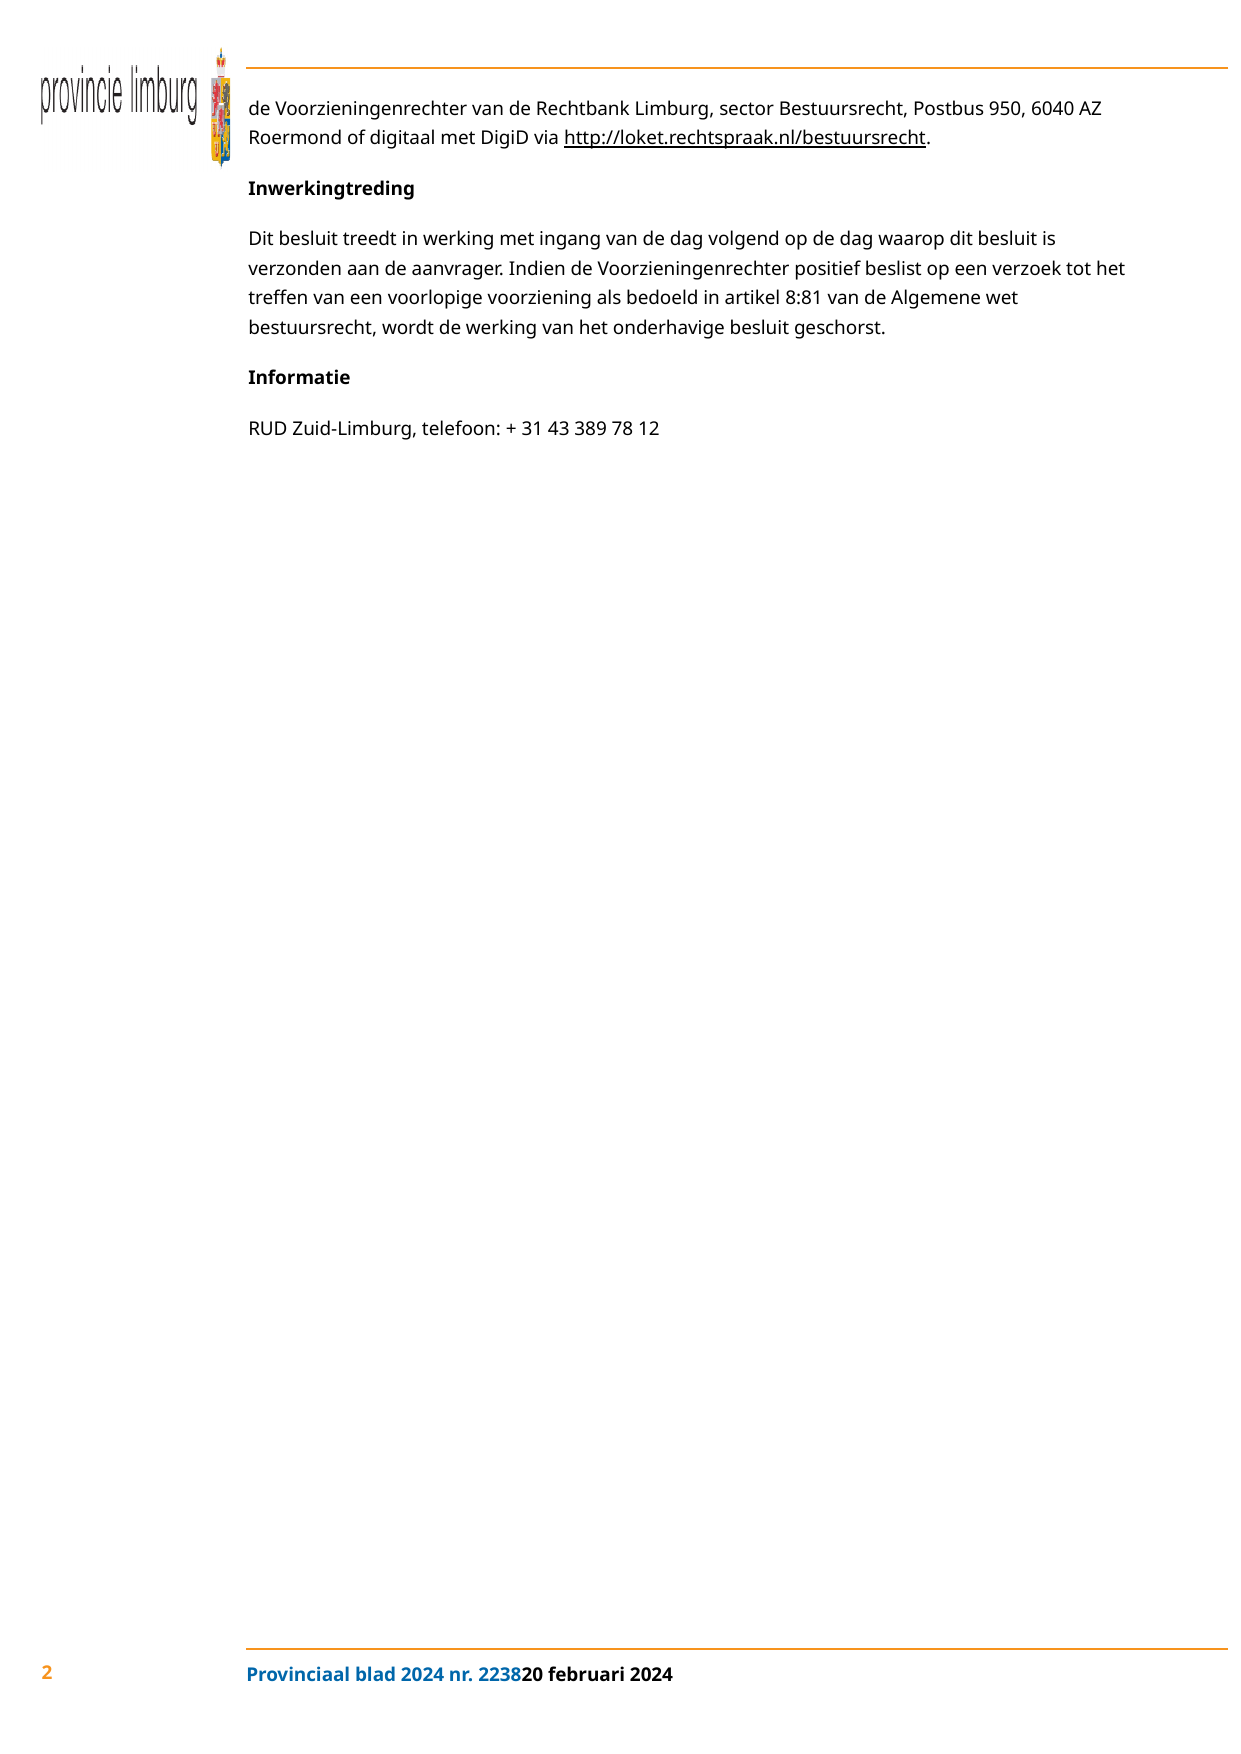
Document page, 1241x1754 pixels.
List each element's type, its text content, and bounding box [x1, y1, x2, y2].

text Dit besluit treedt in werking met ingang van de dag volgend op de dag waarop dit besluit is verzonden aan de aanvrager. Indien de Voorzieningenrechter positief beslist op een verzoek tot het treffen van een voorlopige voorziening als bedoeld in artikel 8:81 van de Algemene wet bestuursrecht, wordt de werking van het onderhavige besluit geschorst. [248, 225, 1152, 340]
text de Voorzieningenrechter van de Rechtbank Limburg, sector Bestuursrecht, Postbus 950, 6040 AZ Roermond of digitaal met DigiD via http://loket.rechtspraak.nl/bestuursrecht. [248, 95, 1152, 150]
text Informatie [248, 364, 1152, 390]
text Inwerkingtreding [248, 175, 1152, 201]
text RUD Zuid-Limburg, telefoon: + 31 43 389 78 12 [248, 415, 1152, 441]
picture [41, 47, 231, 172]
